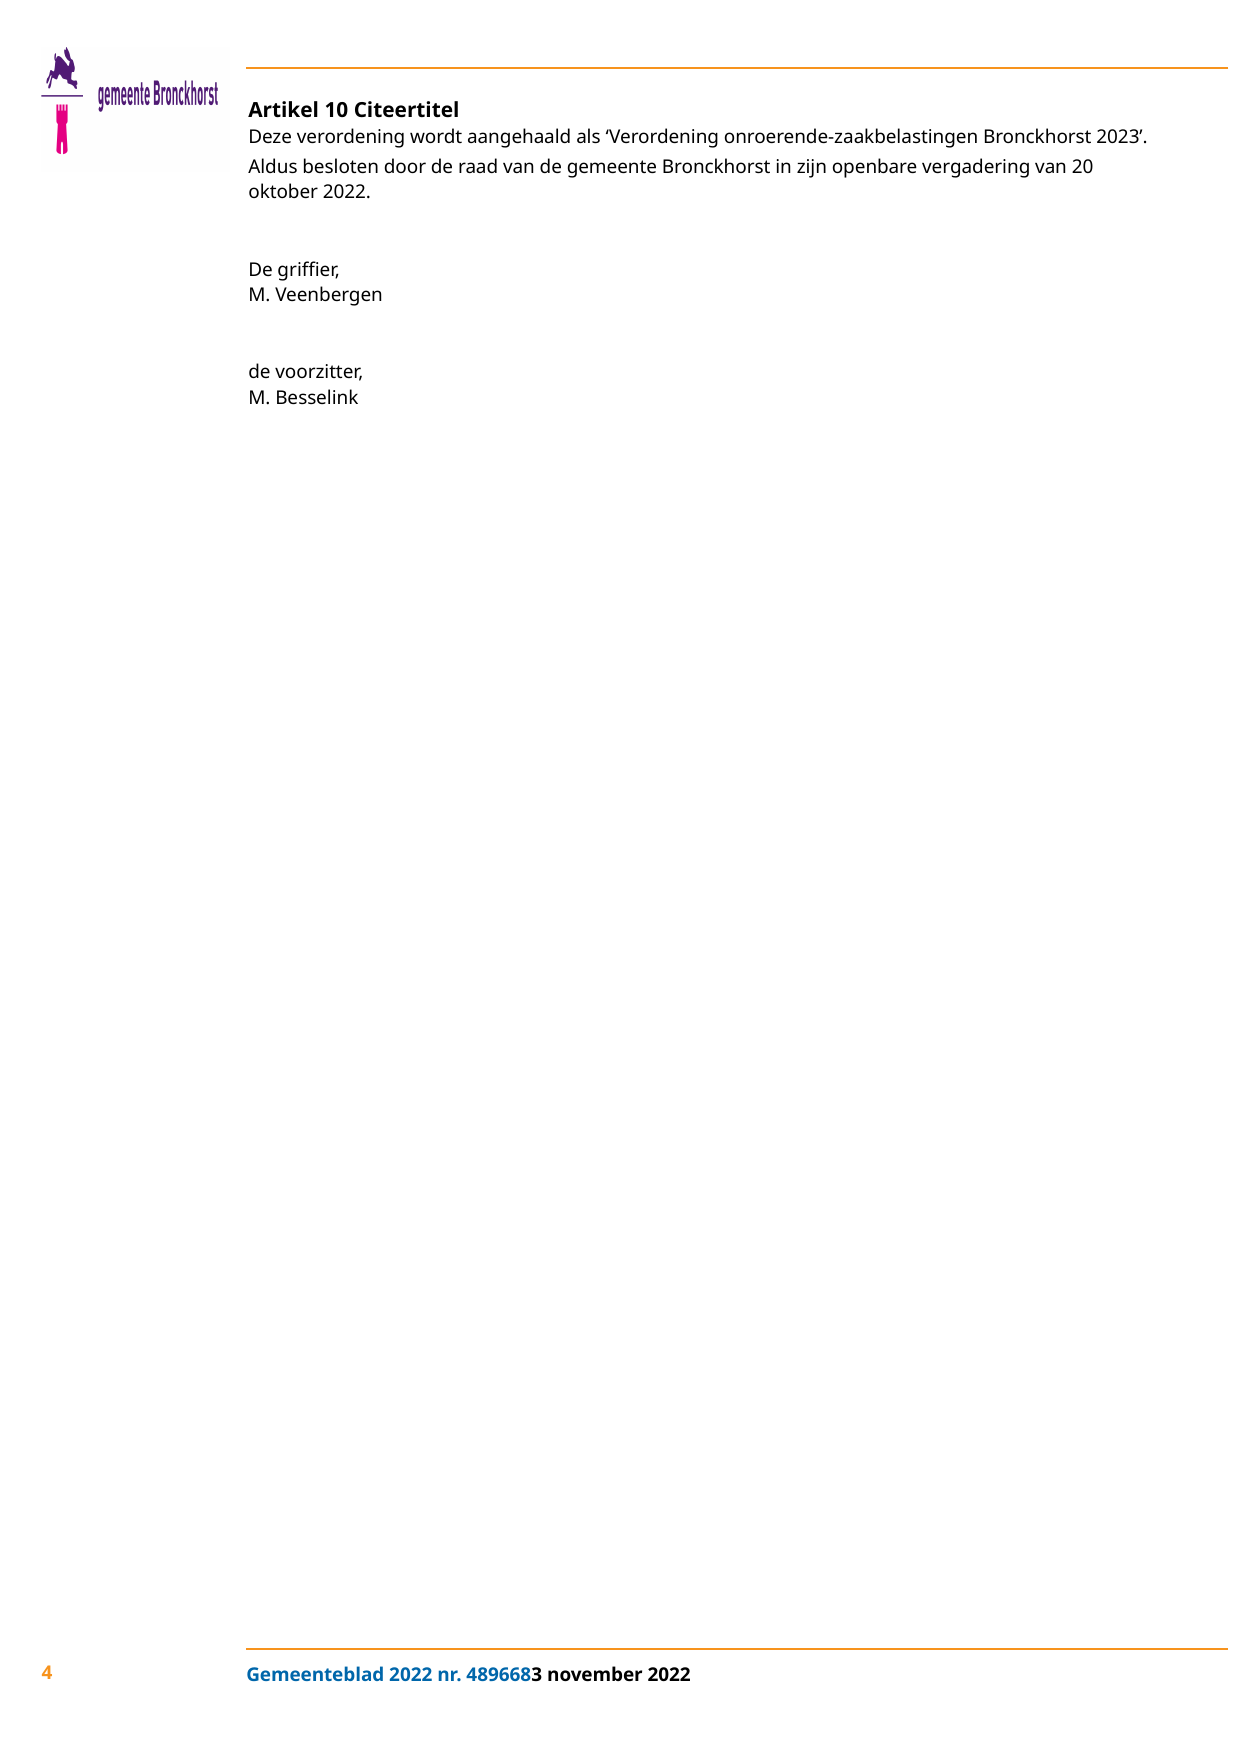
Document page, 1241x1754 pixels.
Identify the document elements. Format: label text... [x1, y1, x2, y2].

text Artikel 10 Citeertitel [248, 95, 1152, 123]
text de voorzitter, [248, 359, 1152, 384]
text M. Veenbergen [248, 281, 1152, 307]
text M. Besselink [248, 384, 1152, 410]
text Deze verordening wordt aangehaald als ‘Verordening onroerende-zaakbelastingen Bronckhorst 2023’. [248, 123, 1152, 149]
text Aldus besloten door de raad van de gemeente Bronckhorst in zijn openbare vergadering van 20 oktober 2022. [248, 153, 1152, 204]
text De griffier, [248, 256, 1152, 281]
picture [41, 47, 231, 172]
